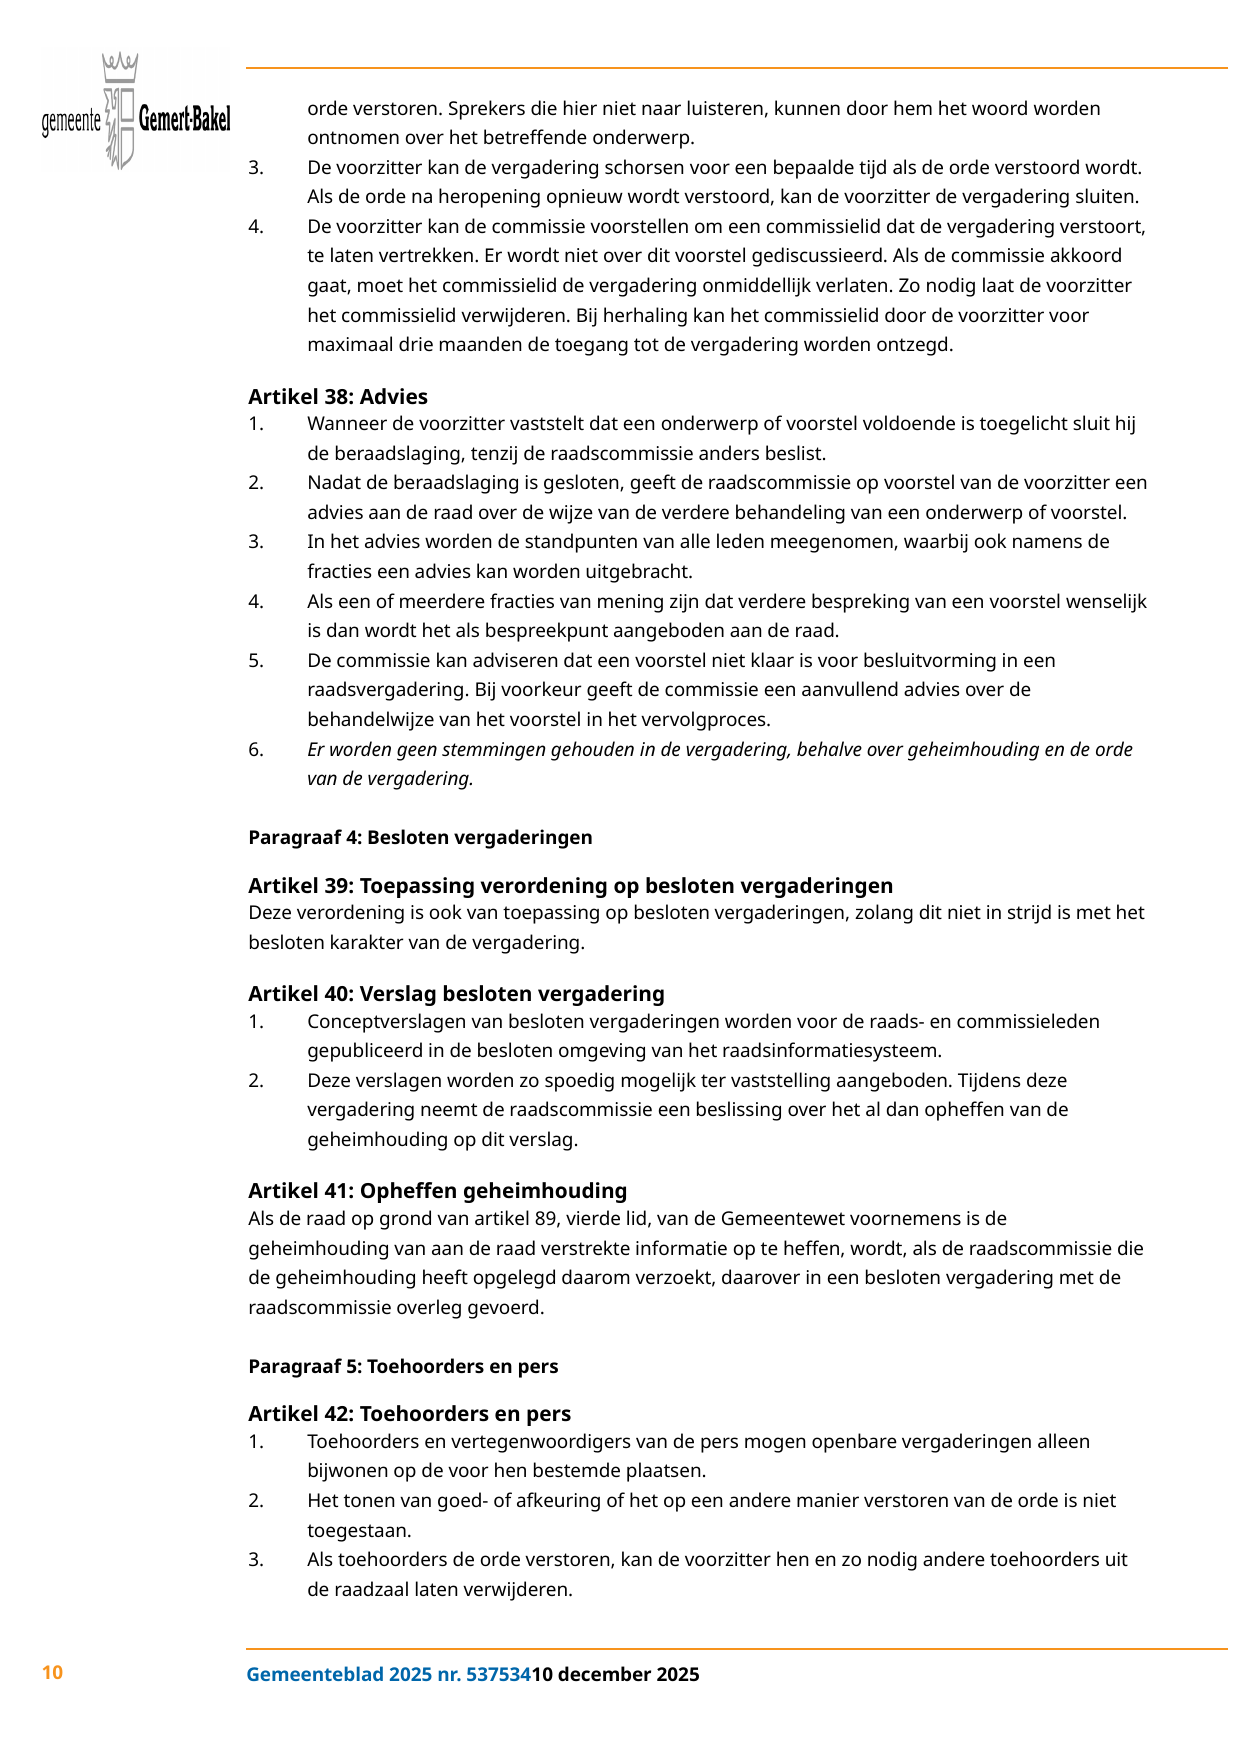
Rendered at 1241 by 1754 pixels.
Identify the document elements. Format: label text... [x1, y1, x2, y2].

list Deze verslagen worden zo spoedig mogelijk ter vaststelling aangeboden. Tijdens deze vergadering neemt de raadscommissie een beslissing over het al dan opheffen van de geheimhouding op dit verslag. [248, 1067, 1152, 1152]
list Als een of meerdere fracties van mening zijn dat verdere bespreking van een voorstel wenselijk is dan wordt het als bespreekpunt aangeboden aan de raad. [248, 588, 1152, 643]
text Deze verordening is ook van toepassing op besloten vergaderingen, zolang dit niet in strijd is met het besloten karakter van de vergadering. [248, 899, 1152, 955]
list Er worden geen stemmingen gehouden in de vergadering, behalve over geheimhouding en de orde van de vergadering. [248, 736, 1152, 791]
text Paragraaf 4: Besloten vergaderingen [248, 824, 1152, 850]
list Conceptverslagen van besloten vergaderingen worden voor de raads- en commissieleden gepubliceerd in de besloten omgeving van het raadsinformatiesysteem. [248, 1008, 1152, 1063]
list De voorzitter kan de commissie voorstellen om een commissielid dat de vergadering verstoort, te laten vertrekken. Er wordt niet over dit voorstel gediscussieerd. Als de commissie akkoord gaat, moet het commissielid de vergadering onmiddellijk verlaten. Zo nodig laat de voorzitter het commissielid verwijderen. Bij herhaling kan het commissielid door de voorzitter voor maximaal drie maanden de toegang tot de vergadering worden ontzegd. [248, 213, 1152, 357]
text Artikel 41: Opheffen geheimhouding [248, 1177, 1152, 1205]
text Artikel 40: Verslag besloten vergadering [248, 979, 1152, 1008]
list De voorzitter kan de vergadering schorsen voor een bepaalde tijd als de orde verstoord wordt. Als de orde na heropening opnieuw wordt verstoord, kan de voorzitter de vergadering sluiten. [248, 154, 1152, 209]
list In het advies worden de standpunten van alle leden meegenomen, waarbij ook namens de fracties een advies kan worden uitgebracht. [248, 529, 1152, 584]
list Wanneer de voorzitter vaststelt dat een onderwerp of voorstel voldoende is toegelicht sluit hij de beraadslaging, tenzij de raadscommissie anders beslist. [248, 410, 1152, 466]
list Het tonen van goed- of afkeuring of het op een andere manier verstoren van de orde is niet toegestaan. [248, 1487, 1152, 1542]
picture [41, 47, 231, 172]
text Artikel 38: Advies [248, 382, 1152, 410]
list orde verstoren. Sprekers die hier niet naar luisteren, kunnen door hem het woord worden ontnomen over het betreffende onderwerp. [248, 95, 1152, 150]
text Artikel 42: Toehoorders en pers [248, 1399, 1152, 1428]
list De commissie kan adviseren dat een voorstel niet klaar is voor besluitvorming in een raadsvergadering. Bij voorkeur geeft de commissie een aanvullend advies over de behandelwijze van het voorstel in het vervolgproces. [248, 647, 1152, 732]
text Artikel 39: Toepassing verordening op besloten vergaderingen [248, 871, 1152, 899]
list Als toehoorders de orde verstoren, kan de voorzitter hen en zo nodig andere toehoorders uit de raadzaal laten verwijderen. [248, 1546, 1152, 1602]
text Paragraaf 5: Toehoorders en pers [248, 1353, 1152, 1379]
list Toehoorders en vertegenwoordigers van de pers mogen openbare vergaderingen alleen bijwonen op de voor hen bestemde plaatsen. [248, 1428, 1152, 1483]
text Als de raad op grond van artikel 89, vierde lid, van de Gemeentewet voornemens is de geheimhouding van aan de raad verstrekte informatie op te heffen, wordt, als de raadscommissie die de geheimhouding heeft opgelegd daarom verzoekt, daarover in een besloten vergadering met de raadscommissie overleg gevoerd. [248, 1205, 1152, 1319]
list Nadat de beraadslaging is gesloten, geeft de raadscommissie op voorstel van de voorzitter een advies aan de raad over de wijze van de verdere behandeling van een onderwerp of voorstel. [248, 469, 1152, 525]
